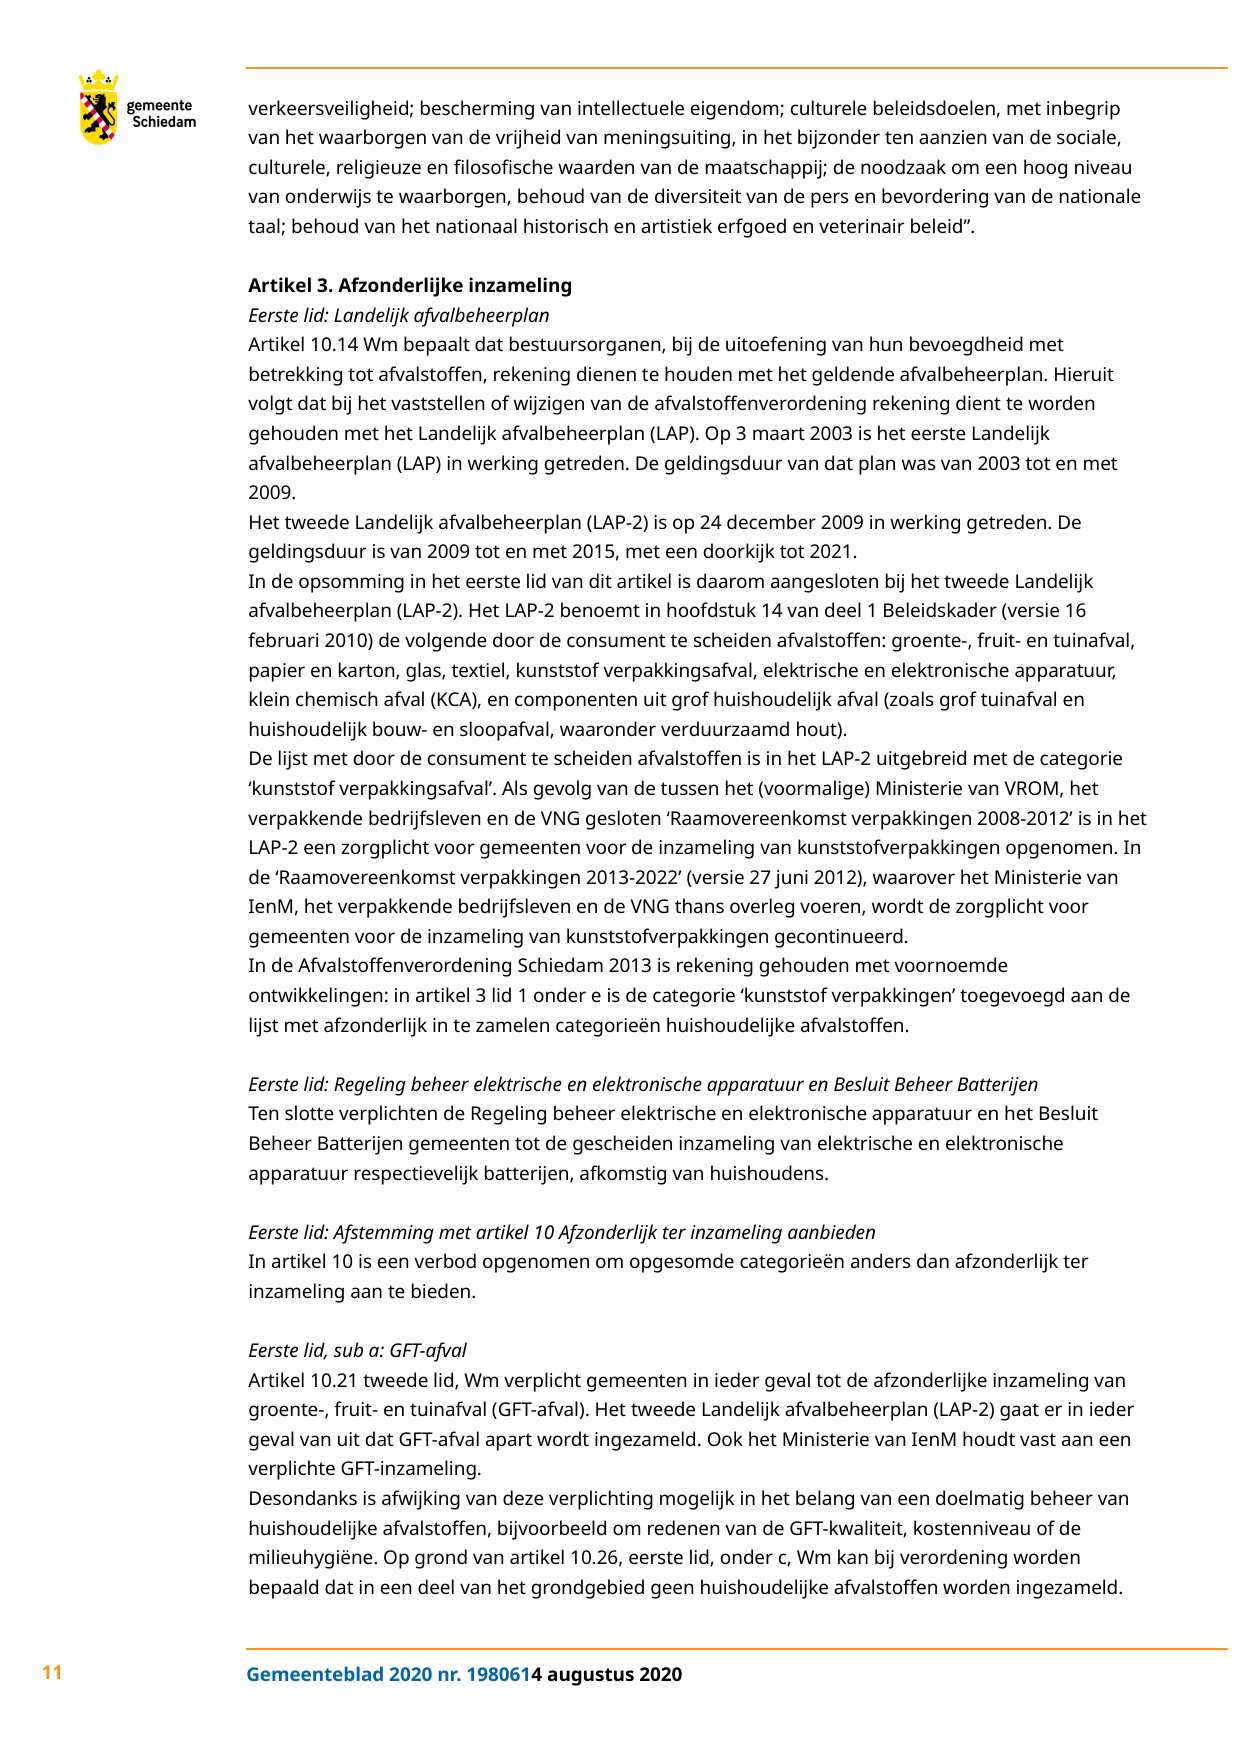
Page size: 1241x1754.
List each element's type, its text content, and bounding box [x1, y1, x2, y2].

text Het tweede Landelijk afvalbeheerplan (LAP-2) is op 24 december 2009 in werking getreden. De geldingsduur is van 2009 tot en met 2015, met een doorkijk tot 2021. [248, 509, 1152, 564]
text verkeersveiligheid; bescherming van intellectuele eigendom; culturele beleidsdoelen, met inbegrip van het waarborgen van de vrijheid van meningsuiting, in het bijzonder ten aanzien van de sociale, culturele, religieuze en filosofische waarden van de maatschappij; de noodzaak om een hoog niveau van onderwijs te waarborgen, behoud van de diversiteit van de pers en bevordering van de nationale taal; behoud van het nationaal historisch en artistiek erfgoed en veterinair beleid”. [248, 95, 1152, 239]
text De lijst met door de consument te scheiden afvalstoffen is in het LAP-2 uitgebreid met de categorie ‘kunststof verpakkingsafval’. Als gevolg van de tussen het (voormalige) Ministerie van VROM, het verpakkende bedrijfsleven en de VNG gesloten ‘Raamovereenkomst verpakkingen 2008-2012’ is in het LAP-2 een zorgplicht voor gemeenten voor de inzameling van kunststofverpakkingen opgenomen. In de ‘Raamovereenkomst verpakkingen 2013-2022’ (versie 27 juni 2012), waarover het Ministerie van IenM, het verpakkende bedrijfsleven en de VNG thans overleg voeren, wordt de zorgplicht voor gemeenten voor de inzameling van kunststofverpakkingen gecontinueerd. [248, 746, 1152, 949]
text Desondanks is afwijking van deze verplichting mogelijk in het belang van een doelmatig beheer van huishoudelijke afvalstoffen, bijvoorbeeld om redenen van de GFT-kwaliteit, kostenniveau of de milieuhygiëne. Op grond van artikel 10.26, eerste lid, onder c, Wm kan bij verordening worden bepaald dat in een deel van het grondgebied geen huishoudelijke afvalstoffen worden ingezameld. [248, 1485, 1152, 1600]
text Eerste lid: Regeling beheer elektrische en elektronische apparatuur en Besluit Beheer Batterijen [248, 1071, 1152, 1097]
text In artikel 10 is een verbod opgenomen om opgesomde categorieën anders dan afzonderlijk ter inzameling aan te bieden. [248, 1248, 1152, 1304]
text Artikel 10.14 Wm bepaalt dat bestuursorganen, bij de uitoefening van hun bevoegdheid met betrekking tot afvalstoffen, rekening dienen te houden met het geldende afvalbeheerplan. Hieruit volgt dat bij het vaststellen of wijzigen van de afvalstoffenverordening rekening dient te worden gehouden met het Landelijk afvalbeheerplan (LAP). Op 3 maart 2003 is het eerste Landelijk afvalbeheerplan (LAP) in werking getreden. De geldingsduur van dat plan was van 2003 tot en met 2009. [248, 331, 1152, 505]
text Eerste lid: Landelijk afvalbeheerplan [248, 302, 1152, 328]
text Artikel 10.21 tweede lid, Wm verplicht gemeenten in ieder geval tot de afzonderlijke inzameling van groente-, fruit- en tuinafval (GFT-afval). Het tweede Landelijk afvalbeheerplan (LAP-2) gaat er in ieder geval van uit dat GFT-afval apart wordt ingezameld. Ook het Ministerie van IenM houdt vast aan een verplichte GFT-inzameling. [248, 1367, 1152, 1481]
text In de opsomming in het eerste lid van dit artikel is daarom aangesloten bij het tweede Landelijk afvalbeheerplan (LAP-2). Het LAP-2 benoemt in hoofdstuk 14 van deel 1 Beleidskader (versie 16 februari 2010) de volgende door de consument te scheiden afvalstoffen: groente-, fruit- en tuinafval, papier en karton, glas, textiel, kunststof verpakkingsafval, elektrische en elektronische apparatuur, klein chemisch afval (KCA), en componenten uit grof huishoudelijk afval (zoals grof tuinafval en huishoudelijk bouw- en sloopafval, waaronder verduurzaamd hout). [248, 568, 1152, 742]
text Eerste lid: Afstemming met artikel 10 Afzonderlijk ter inzameling aanbieden [248, 1219, 1152, 1245]
text Artikel 3. Afzonderlijke inzameling [248, 272, 1152, 298]
text Ten slotte verplichten de Regeling beheer elektrische en elektronische apparatuur en het Besluit Beheer Batterijen gemeenten tot de gescheiden inzameling van elektrische en elektronische apparatuur respectievelijk batterijen, afkomstig van huishoudens. [248, 1101, 1152, 1186]
text In de Afvalstoffenverordening Schiedam 2013 is rekening gehouden met voornoemde ontwikkelingen: in artikel 3 lid 1 onder e is de categorie ‘kunststof verpakkingen’ toegevoegd aan de lijst met afzonderlijk in te zamelen categorieën huishoudelijke afvalstoffen. [248, 953, 1152, 1038]
text Eerste lid, sub a: GFT-afval [248, 1337, 1152, 1363]
picture [41, 47, 231, 172]
